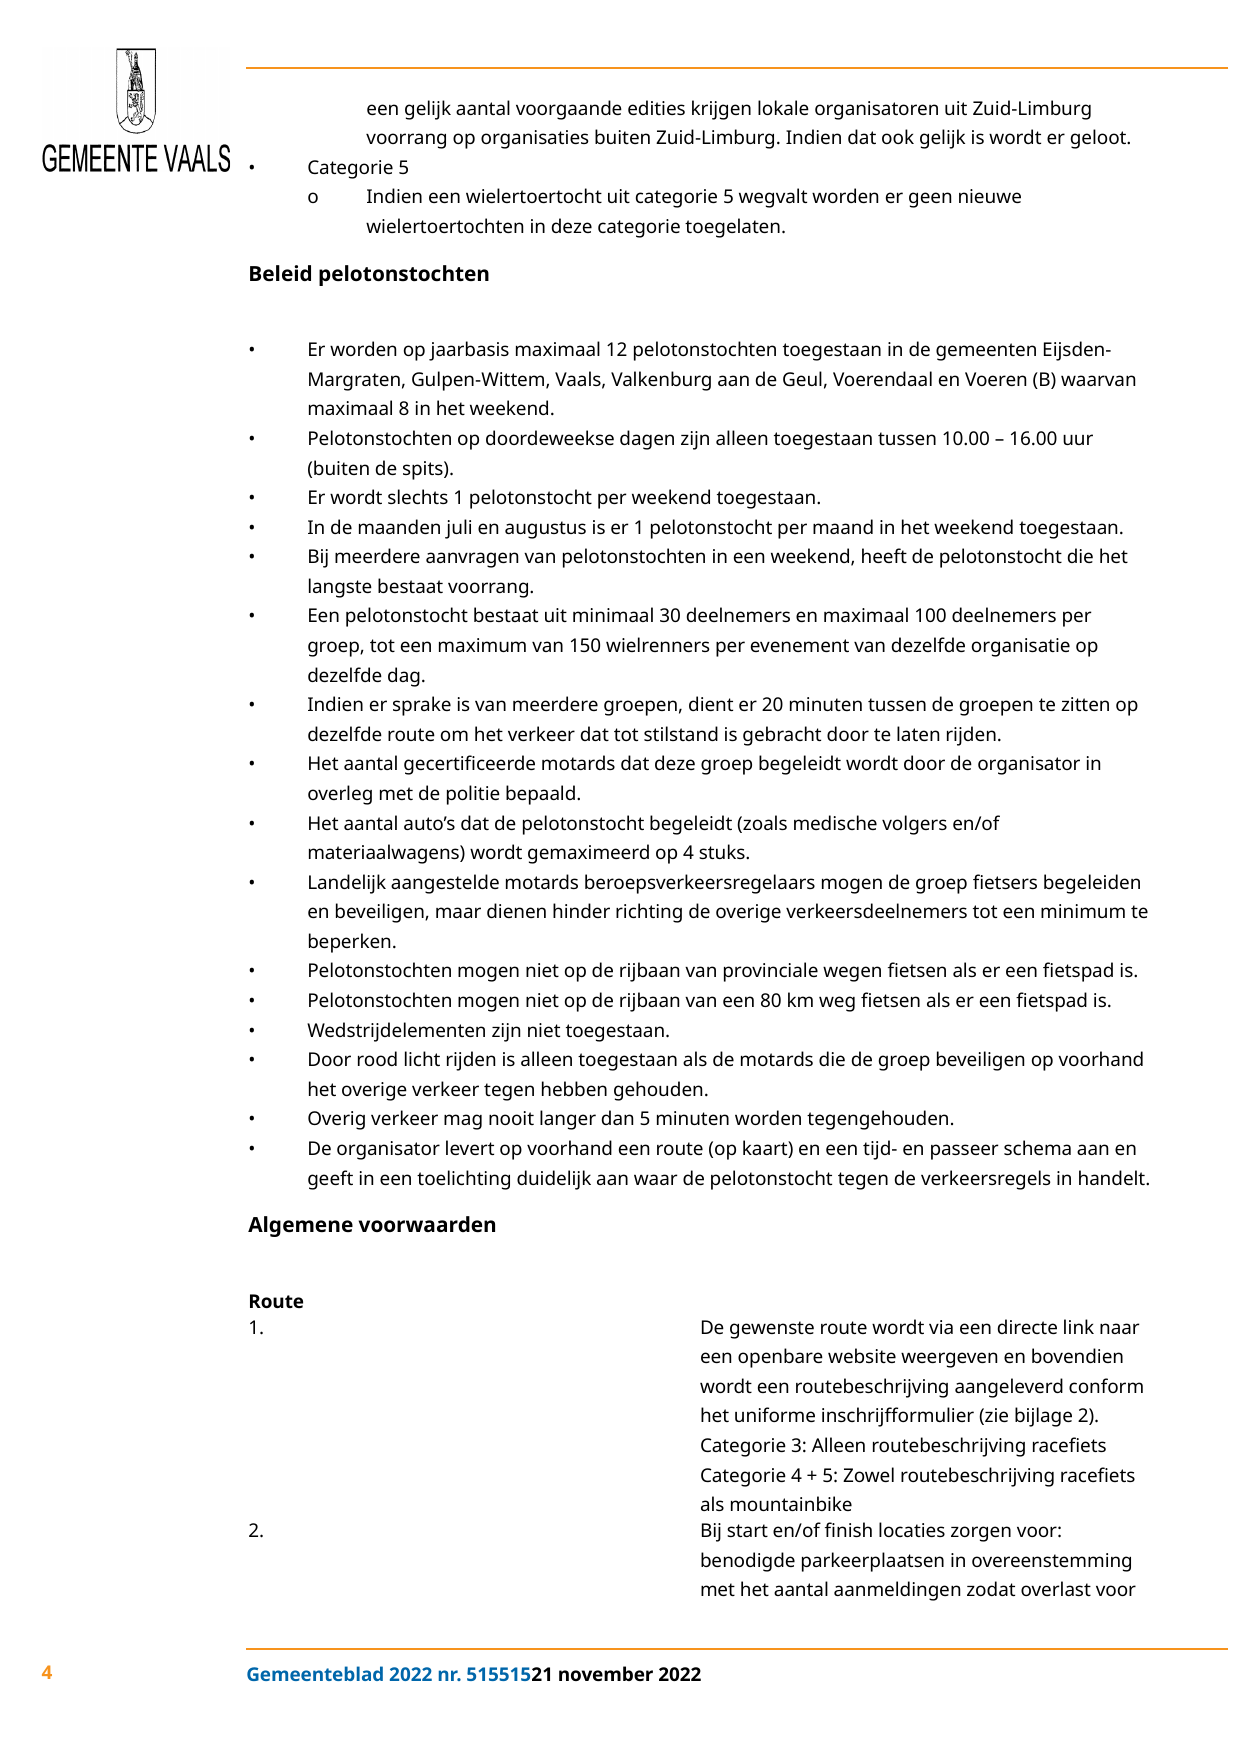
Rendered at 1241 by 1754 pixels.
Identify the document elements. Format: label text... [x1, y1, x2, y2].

table_header Route [248, 1288, 1152, 1314]
list Er worden op jaarbasis maximaal 12 pelotonstochten toegestaan in de gemeenten Eijsden-Margraten, Gulpen-Wittem, Vaals, Valkenburg aan de Geul, Voerendaal en Voeren (B) waarvan maximaal 8 in het weekend. [248, 336, 1152, 421]
list Het aantal gecertificeerde motards dat deze groep begeleidt wordt door de organisator in overleg met de politie bepaald. [248, 751, 1152, 806]
list In de maanden juli en augustus is er 1 pelotonstocht per maand in het weekend toegestaan. [248, 514, 1152, 540]
list Wedstrijdelementen zijn niet toegestaan. [248, 1017, 1152, 1043]
list Een pelotonstocht bestaat uit minimaal 30 deelnemers en maximaal 100 deelnemers per groep, tot een maximum van 150 wielrenners per evenement van dezelfde organisatie op dezelfde dag. [248, 603, 1152, 688]
list Indien er sprake is van meerdere groepen, dient er 20 minuten tussen de groepen te zitten op dezelfde route om het verkeer dat tot stilstand is gebracht door te laten rijden. [248, 691, 1152, 747]
table_cell 1. [248, 1314, 700, 1517]
table_cell 2. [248, 1517, 700, 1602]
list Het aantal auto’s dat de pelotonstocht begeleidt (zoals medische volgers en/of materiaalwagens) wordt gemaximeerd op 4 stuks. [248, 810, 1152, 865]
table_cell De gewenste route wordt via een directe link naar een openbare website weergeven en bovendien wordt een routebeschrijving aangeleverd conform het uniforme inschrijfformulier (zie bijlage 2). Categorie 3: Alleen routebeschrijving racefiets Categorie 4 + 5: Zowel routebeschrijving racefiets als mountainbike [700, 1314, 1152, 1517]
list Indien een wielertoertocht uit categorie 5 wegvalt worden er geen nieuwe wielertoertochten in deze categorie toegelaten. [307, 183, 1152, 239]
picture [41, 47, 231, 172]
text Algemene voorwaarden [248, 1210, 1152, 1239]
list Pelotonstochten op doordeweekse dagen zijn alleen toegestaan tussen 10.00 – 16.00 uur (buiten de spits). [248, 425, 1152, 481]
list Er wordt slechts 1 pelotonstocht per weekend toegestaan. [248, 484, 1152, 510]
list een gelijk aantal voorgaande edities krijgen lokale organisatoren uit Zuid-Limburg voorrang op organisaties buiten Zuid-Limburg. Indien dat ook gelijk is wordt er geloot. [307, 95, 1152, 150]
list Door rood licht rijden is alleen toegestaan als de motards die de groep beveiligen op voorhand het overige verkeer tegen hebben gehouden. [248, 1046, 1152, 1102]
list Overig verkeer mag nooit langer dan 5 minuten worden tegengehouden. [248, 1106, 1152, 1131]
list Landelijk aangestelde motards beroepsverkeersregelaars mogen de groep fietsers begeleiden en beveiligen, maar dienen hinder richting de overige verkeersdeelnemers tot een minimum te beperken. [248, 869, 1152, 954]
list De organisator levert op voorhand een route (op kaart) en een tijd- en passeer schema aan en geeft in een toelichting duidelijk aan waar de pelotonstocht tegen de verkeersregels in handelt. [248, 1135, 1152, 1191]
list Bij meerdere aanvragen van pelotonstochten in een weekend, heeft de pelotonstocht die het langste bestaat voorrang. [248, 543, 1152, 599]
list Categorie 5 [248, 154, 1152, 180]
list Pelotonstochten mogen niet op de rijbaan van een 80 km weg fietsen als er een fietspad is. [248, 987, 1152, 1013]
text Beleid pelotonstochten [248, 259, 1152, 287]
list Pelotonstochten mogen niet op de rijbaan van provinciale wegen fietsen als er een fietspad is. [248, 958, 1152, 983]
table_cell Bij start en/of finish locaties zorgen voor: benodigde parkeerplaatsen in overeenstemming met het aantal aanmeldingen zodat overlast voor [700, 1517, 1152, 1602]
